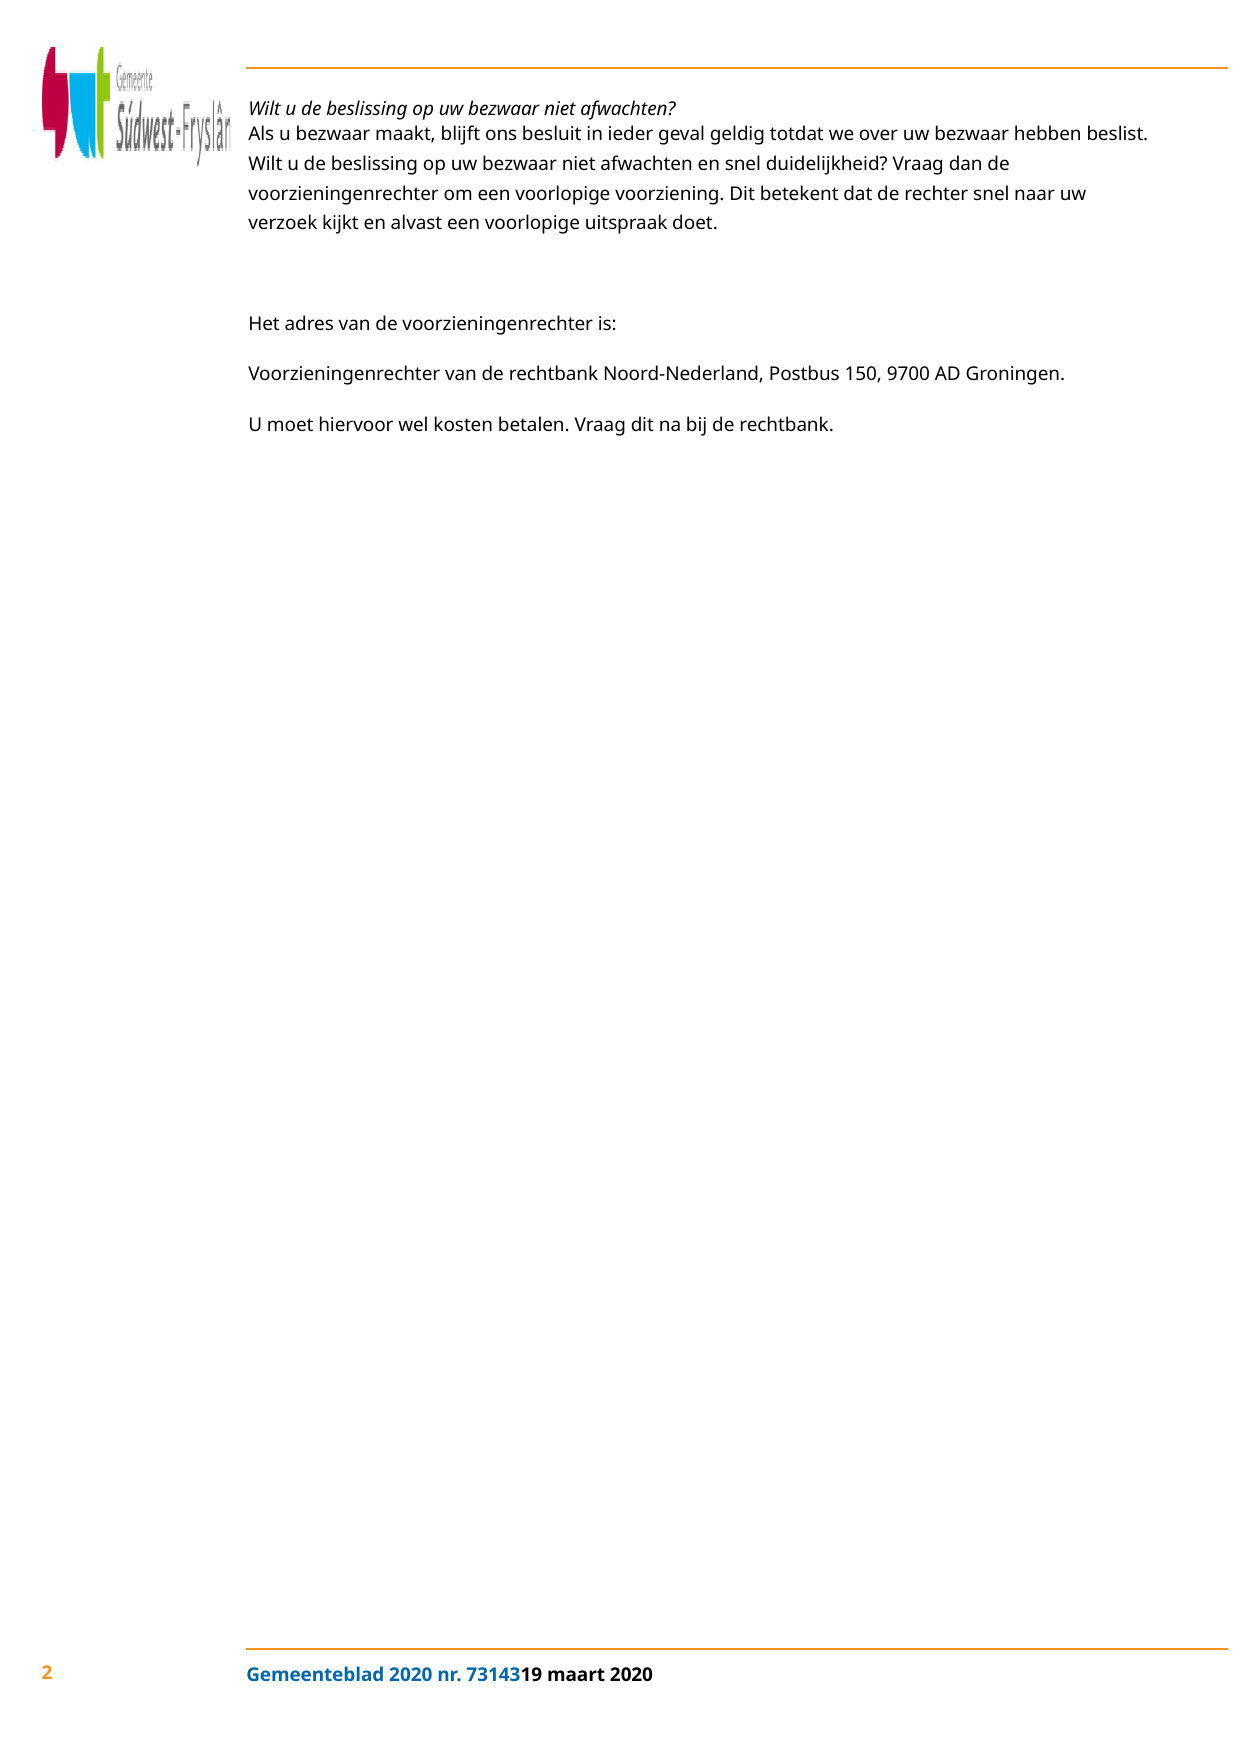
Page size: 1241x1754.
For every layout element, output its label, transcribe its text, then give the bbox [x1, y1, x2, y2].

text Het adres van de voorzieningenrechter is: [248, 310, 1152, 336]
text U moet hiervoor wel kosten betalen. Vraag dit na bij de rechtbank. [248, 411, 1152, 437]
text Voorzieningenrechter van de rechtbank Noord-Nederland, Postbus 150, 9700 AD Groningen. [248, 361, 1152, 386]
text Als u bezwaar maakt, blijft ons besluit in ieder geval geldig totdat we over uw bezwaar hebben beslist. Wilt u de beslissing op uw bezwaar niet afwachten en snel duidelijkheid? Vraag dan de voorzieningenrechter om een voorlopige voorziening. Dit betekent dat de rechter snel naar uw verzoek kijkt en alvast een voorlopige uitspraak doet. [248, 121, 1152, 235]
text Wilt u de beslissing op uw bezwaar niet afwachten? [248, 95, 1152, 121]
picture [41, 47, 231, 172]
